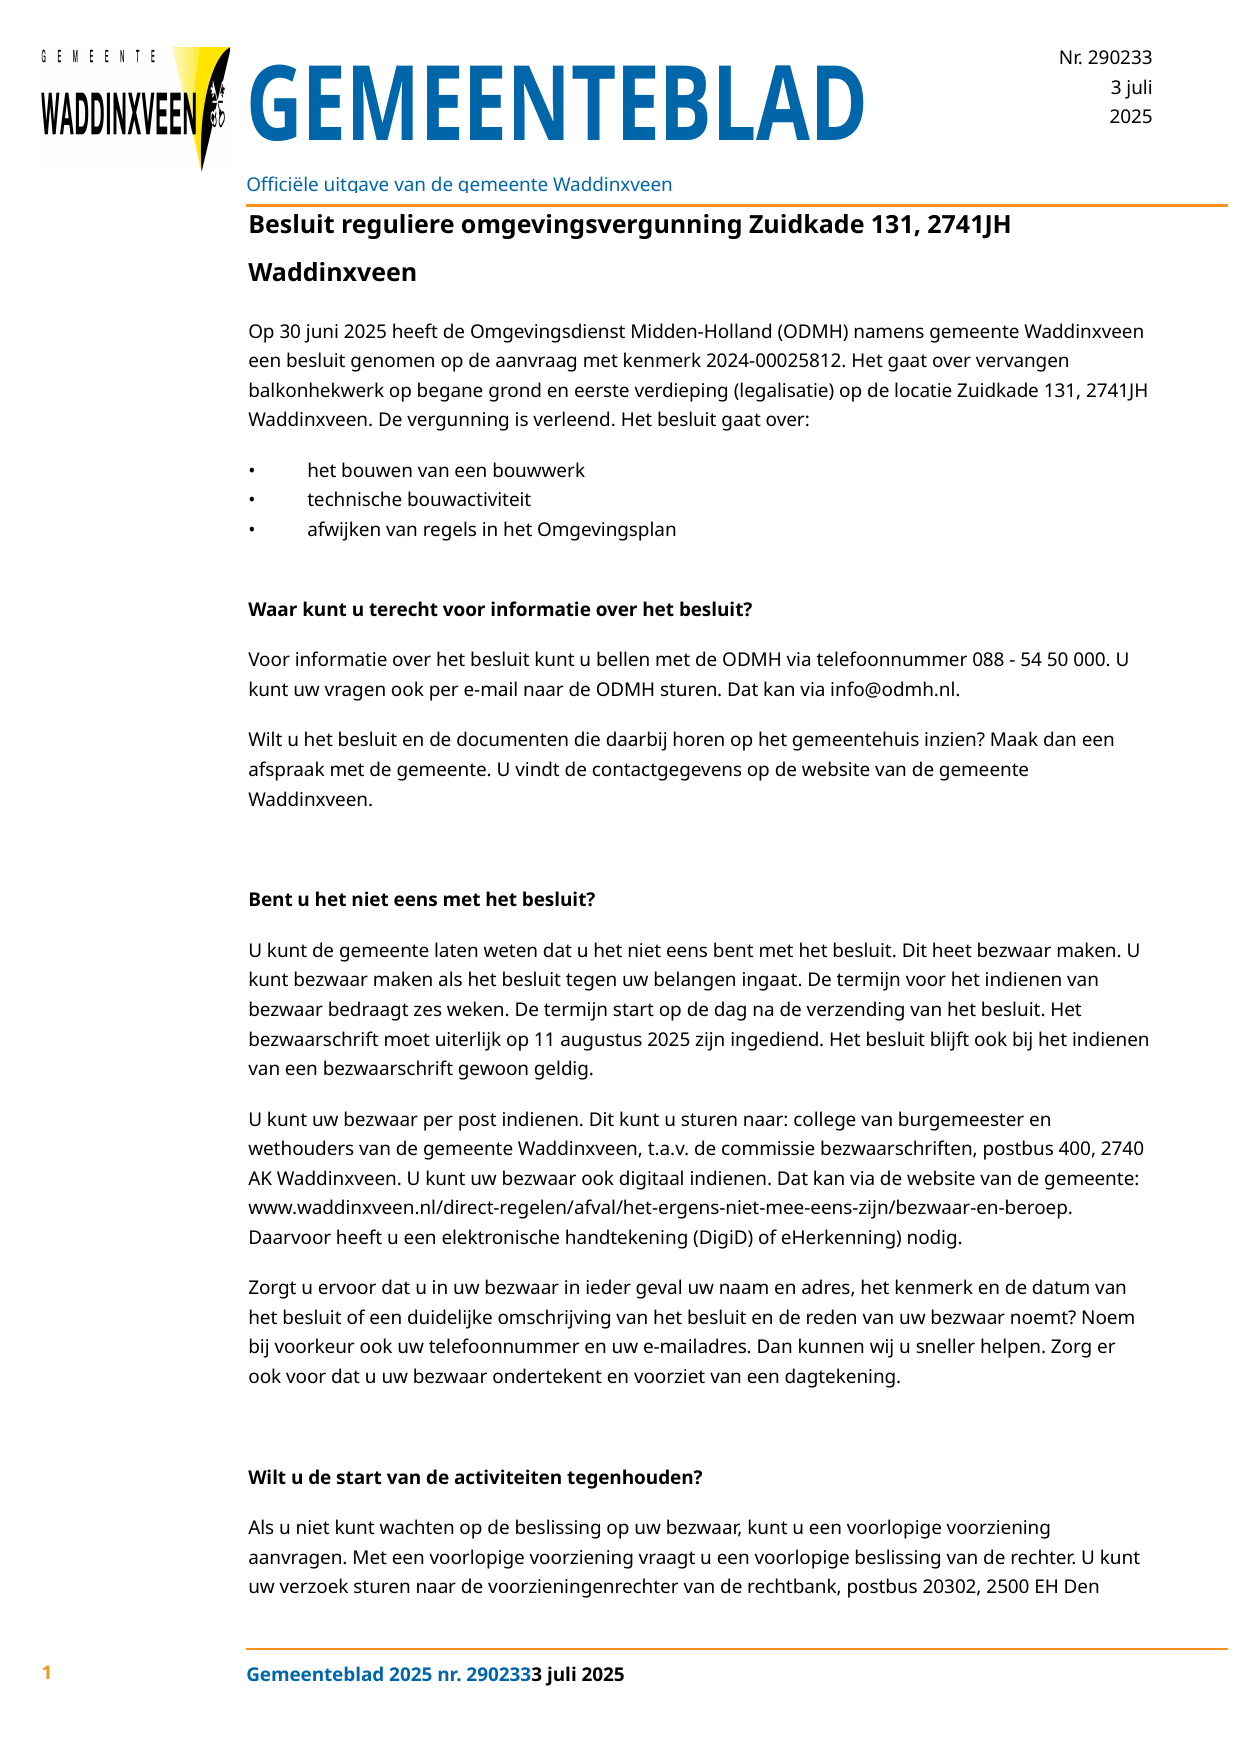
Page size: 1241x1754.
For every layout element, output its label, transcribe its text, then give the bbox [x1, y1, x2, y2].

text Waar kunt u terecht voor informatie over het besluit? [248, 596, 1152, 622]
text Wilt u de start van de activiteiten tegenhouden? [248, 1464, 1152, 1490]
text U kunt uw bezwaar per post indienen. Dit kunt u sturen naar: college van burgemeester en wethouders van de gemeente Waddinxveen, t.a.v. de commissie bezwaarschriften, postbus 400, 2740 AK Waddinxveen. U kunt uw bezwaar ook digitaal indienen. Dat kan via de website van de gemeente: www.waddinxveen.nl/direct-regelen/afval/het-ergens-niet-mee-eens-zijn/bezwaar-en-beroep. Daarvoor heeft u een elektronische handtekening (DigiD) of eHerkenning) nodig. [248, 1106, 1152, 1250]
picture [41, 47, 231, 172]
text Voor informatie over het besluit kunt u bellen met de ODMH via telefoonnummer 088 - 54 50 000. U kunt uw vragen ook per e-mail naar de ODMH sturen. Dat kan via info@odmh.nl. [248, 647, 1152, 702]
text Zorgt u ervoor dat u in uw bezwaar in ieder geval uw naam en adres, het kenmerk en de datum van het besluit of een duidelijke omschrijving van het besluit en de reden van uw bezwaar noemt? Noem bij voorkeur ook uw telefoonnummer en uw e-mailadres. Dan kunnen wij u sneller helpen. Zorg er ook voor dat u uw bezwaar ondertekent en voorziet van een dagtekening. [248, 1274, 1152, 1389]
list het bouwen van een bouwwerk [248, 457, 1152, 483]
text Besluit reguliere omgevingsvergunning Zuidkade 131, 2741JH Waddinxveen [248, 207, 1152, 288]
list afwijken van regels in het Omgevingsplan [248, 516, 1152, 542]
text Bent u het niet eens met het besluit? [248, 887, 1152, 912]
text U kunt de gemeente laten weten dat u het niet eens bent met het besluit. Dit heet bezwaar maken. U kunt bezwaar maken als het besluit tegen uw belangen ingaat. De termijn voor het indienen van bezwaar bedraagt zes weken. De termijn start op de dag na de verzending van het besluit. Het bezwaarschrift moet uiterlijk op 11 augustus 2025 zijn ingediend. Het besluit blijft ook bij het indienen van een bezwaarschrift gewoon geldig. [248, 937, 1152, 1081]
text Wilt u het besluit en de documenten die daarbij horen op het gemeentehuis inzien? Maak dan een afspraak met de gemeente. U vindt de contactgegevens op de website van de gemeente Waddinxveen. [248, 727, 1152, 812]
text Als u niet kunt wachten op de beslissing op uw bezwaar, kunt u een voorlopige voorziening aanvragen. Met een voorlopige voorziening vraagt u een voorlopige beslissing van de rechter. U kunt uw verzoek sturen naar de voorzieningenrechter van de rechtbank, postbus 20302, 2500 EH Den [248, 1514, 1152, 1599]
text Op 30 juni 2025 heeft de Omgevingsdienst Midden-Holland (ODMH) namens gemeente Waddinxveen een besluit genomen op de aanvraag met kenmerk 2024-00025812. Het gaat over vervangen balkonhekwerk op begane grond en eerste verdieping (legalisatie) op de locatie Zuidkade 131, 2741JH Waddinxveen. De vergunning is verleend. Het besluit gaat over: [248, 318, 1152, 432]
list technische bouwactiviteit [248, 487, 1152, 512]
